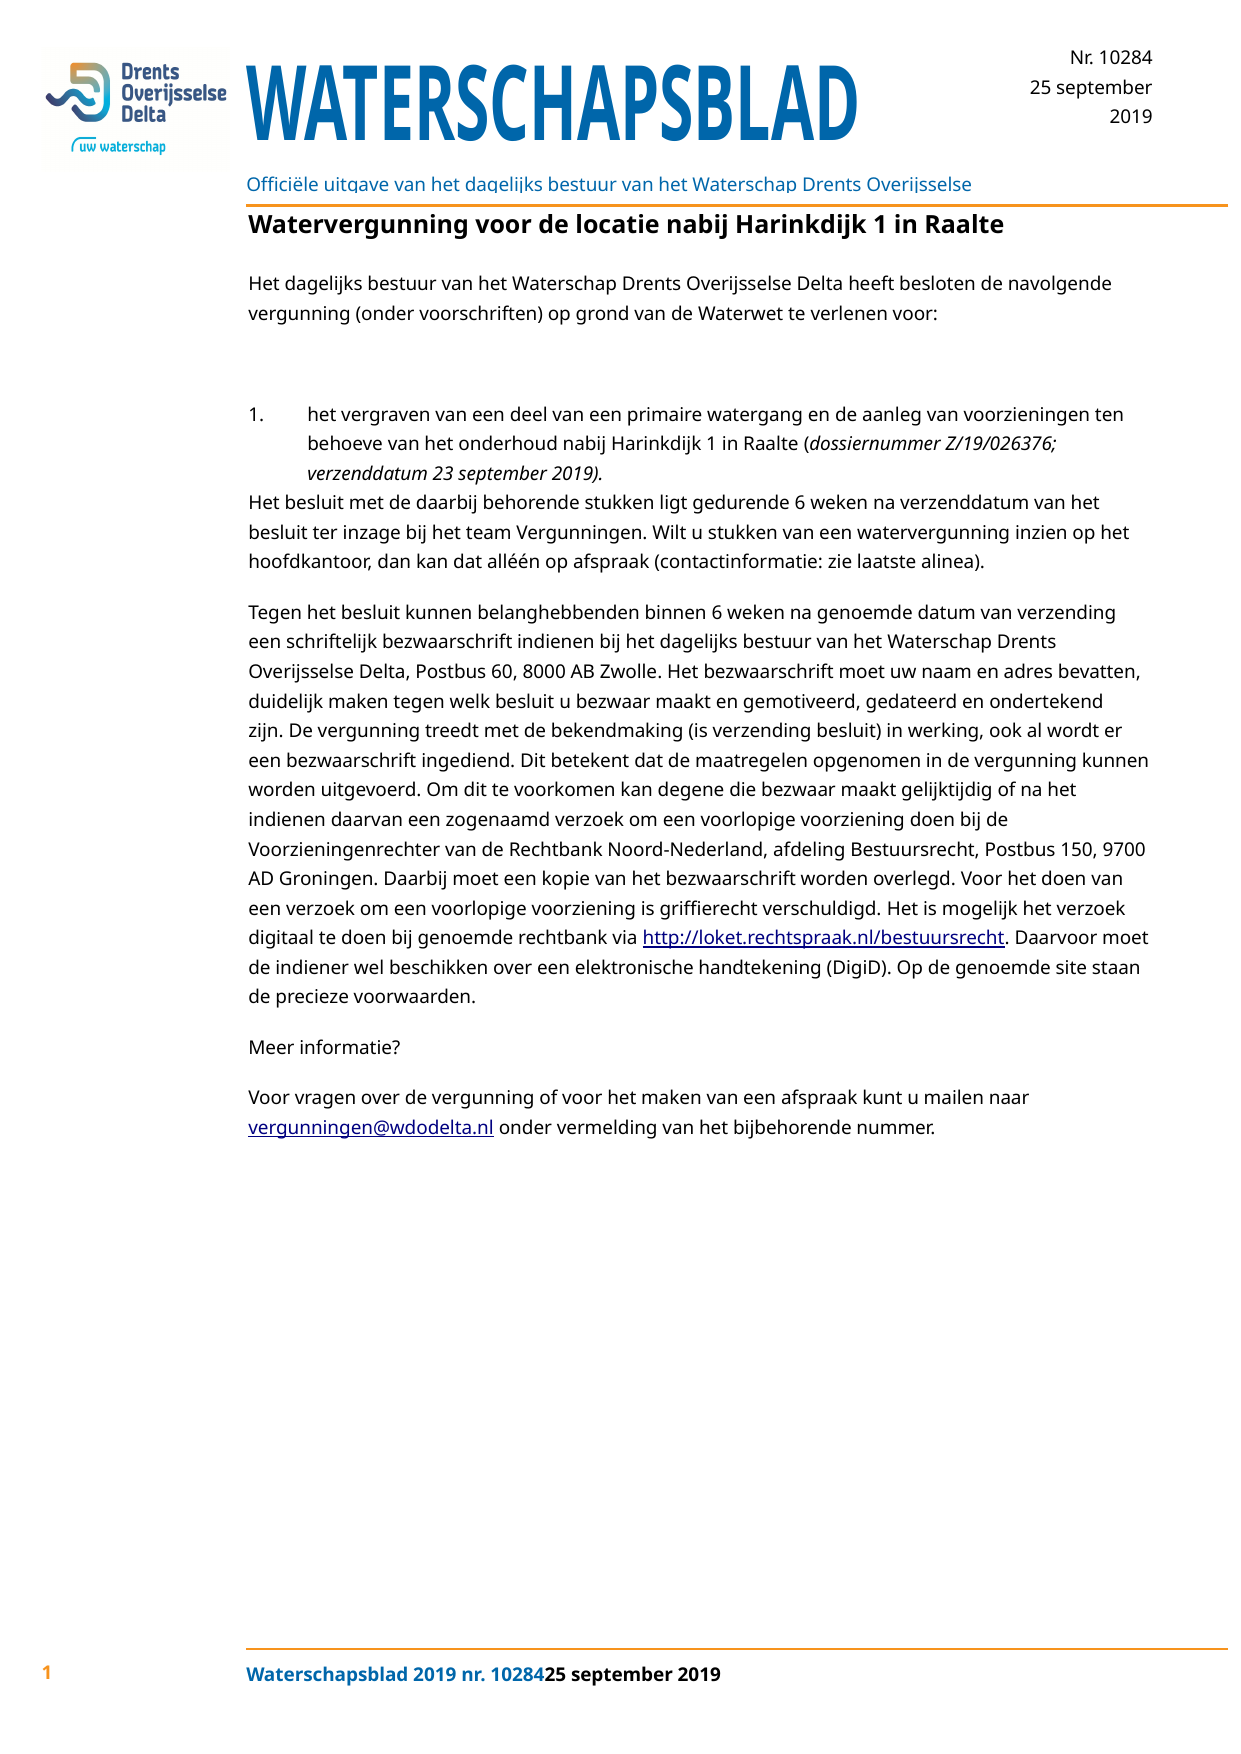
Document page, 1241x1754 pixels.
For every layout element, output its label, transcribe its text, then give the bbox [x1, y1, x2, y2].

text Meer informatie? [248, 1034, 1152, 1060]
text Voor vragen over de vergunning of voor het maken van een afspraak kunt u mailen naar vergunningen@wdodelta.nl onder vermelding van het bijbehorende nummer. [248, 1084, 1152, 1140]
list het vergraven van een deel van een primaire watergang en de aanleg van voorzieningen ten behoeve van het onderhoud nabij Harinkdijk 1 in Raalte (dossiernummer Z/19/026376; verzenddatum 23 september 2019). [248, 401, 1152, 486]
text Het dagelijks bestuur van het Waterschap Drents Overijsselse Delta heeft besloten de navolgende vergunning (onder voorschriften) op grond van de Waterwet te verlenen voor: [248, 270, 1152, 326]
text Watervergunning voor de locatie nabij Harinkdijk 1 in Raalte [248, 207, 1152, 241]
text Tegen het besluit kunnen belanghebbenden binnen 6 weken na genoemde datum van verzending een schriftelijk bezwaarschrift indienen bij het dagelijks bestuur van het Waterschap Drents Overijsselse Delta, Postbus 60, 8000 AB Zwolle. Het bezwaarschrift moet uw naam en adres bevatten, duidelijk maken tegen welk besluit u bezwaar maakt en gemotiveerd, gedateerd en ondertekend zijn. De vergunning treedt met de bekendmaking (is verzending besluit) in werking, ook al wordt er een bezwaarschrift ingediend. Dit betekent dat de maatregelen opgenomen in de vergunning kunnen worden uitgevoerd. Om dit te voorkomen kan degene die bezwaar maakt gelijktijdig of na het indienen daarvan een zogenaamd verzoek om een voorlopige voorziening doen bij de Voorzieningenrechter van de Rechtbank Noord-Nederland, afdeling Bestuursrecht, Postbus 150, 9700 AD Groningen. Daarbij moet een kopie van het bezwaarschrift worden overlegd. Voor het doen van een verzoek om een voorlopige voorziening is griffierecht verschuldigd. Het is mogelijk het verzoek digitaal te doen bij genoemde rechtbank via http://loket.rechtspraak.nl/bestuursrecht. Daarvoor moet de indiener wel beschikken over een elektronische handtekening (DigiD). Op de genoemde site staan de precieze voorwaarden. [248, 599, 1152, 1009]
text Het besluit met de daarbij behorende stukken ligt gedurende 6 weken na verzenddatum van het besluit ter inzage bij het team Vergunningen. Wilt u stukken van een watervergunning inzien op het hoofdkantoor, dan kan dat alléén op afspraak (contactinformatie: zie laatste alinea). [248, 489, 1152, 574]
picture [41, 47, 231, 172]
